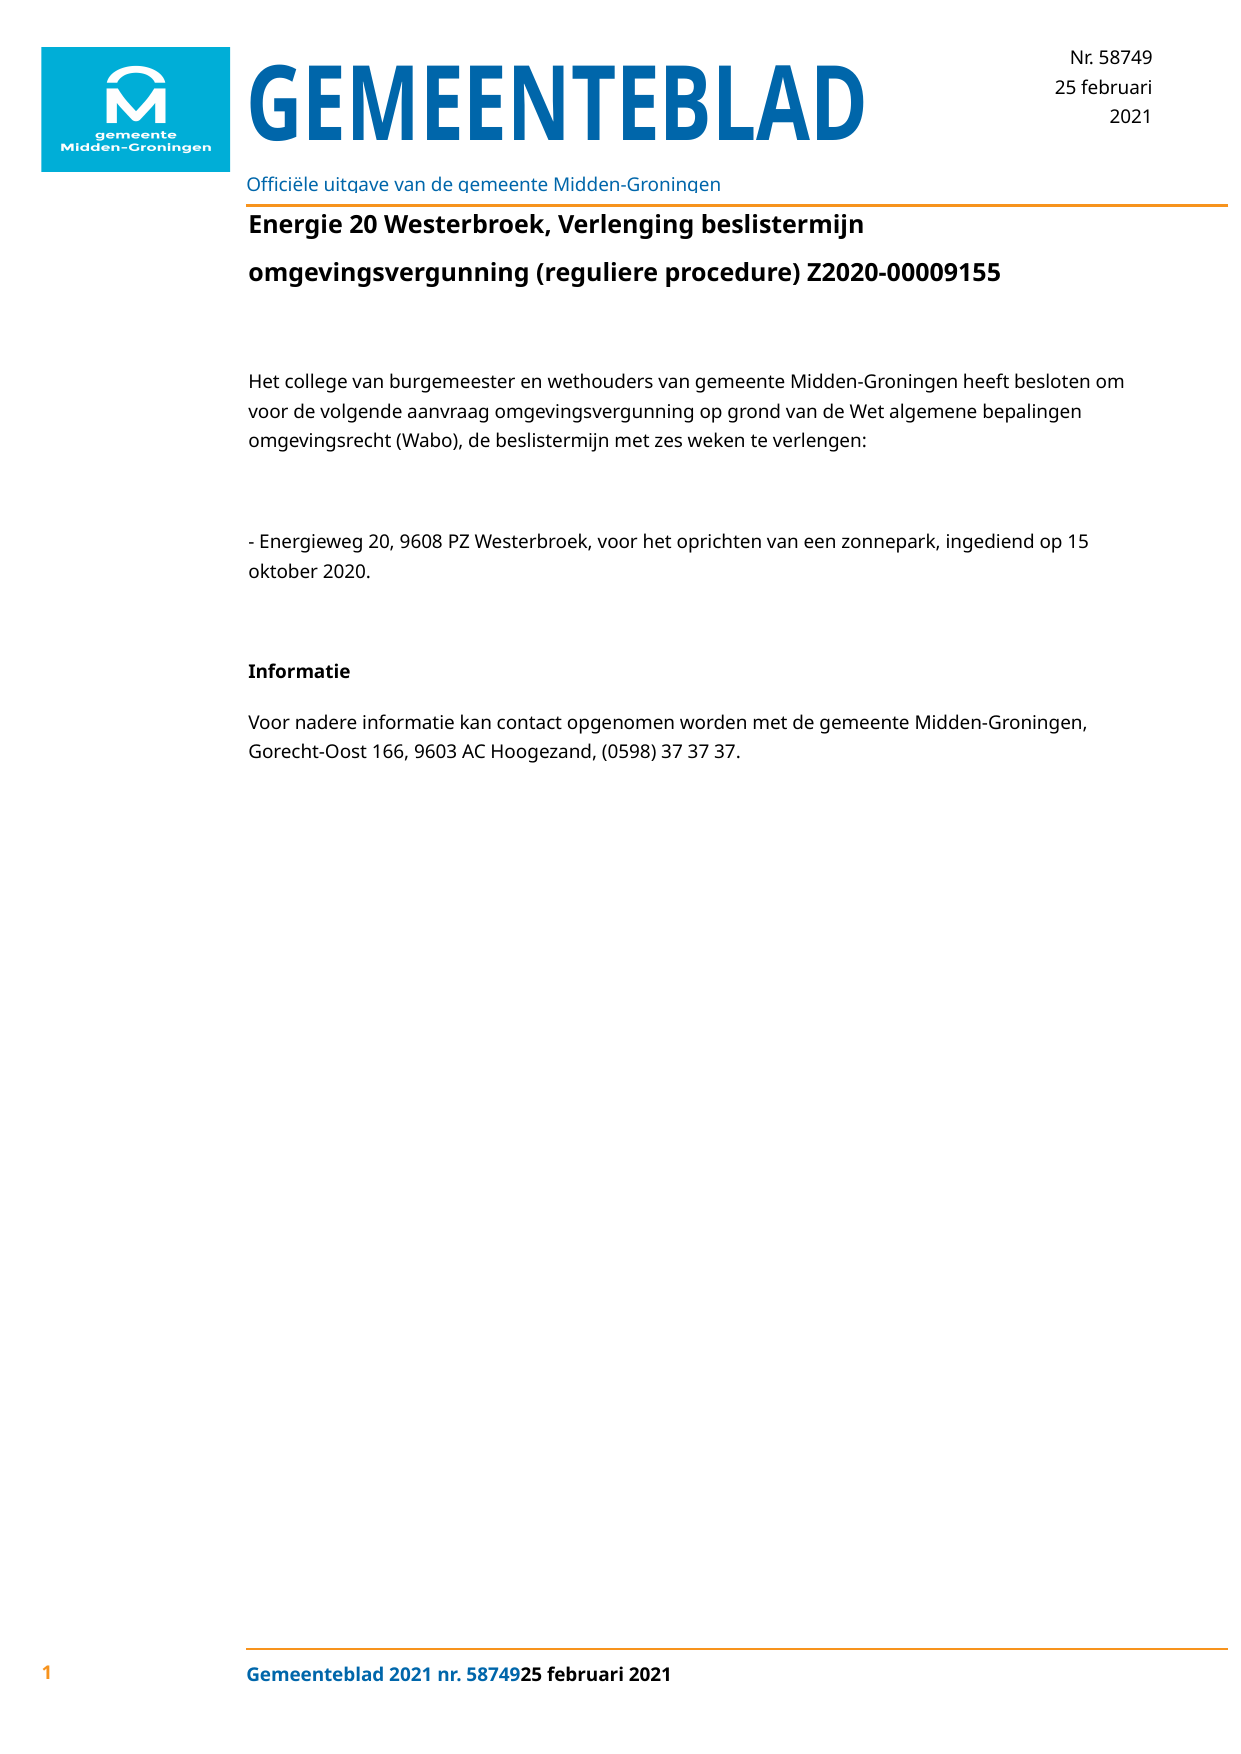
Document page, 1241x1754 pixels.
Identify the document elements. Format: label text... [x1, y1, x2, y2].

picture [107, 89, 165, 122]
text Voor nadere informatie kan contact opgenomen worden met de gemeente Midden-Groningen, Gorecht-Oost 166, 9603 AC Hoogezand, (0598) 37 37 37. [248, 709, 1152, 764]
text - Energieweg 20, 9608 PZ Westerbroek, voor het oprichten van een zonnepark, ingediend op 15 oktober 2020. [248, 528, 1152, 584]
text Het college van burgemeester en wethouders van gemeente Midden-Groningen heeft besloten om voor de volgende aanvraag omgevingsvergunning op grond van de Wet algemene bepalingen omgevingsrecht (Wabo), de beslistermijn met zes weken te verlengen: [248, 368, 1152, 453]
text Informatie [248, 659, 1152, 684]
picture [184, 146, 190, 153]
picture [108, 66, 164, 82]
text Energie 20 Westerbroek, Verlenging beslistermijn omgevingsvergunning (reguliere procedure) Z2020-00009155 [248, 207, 1152, 288]
